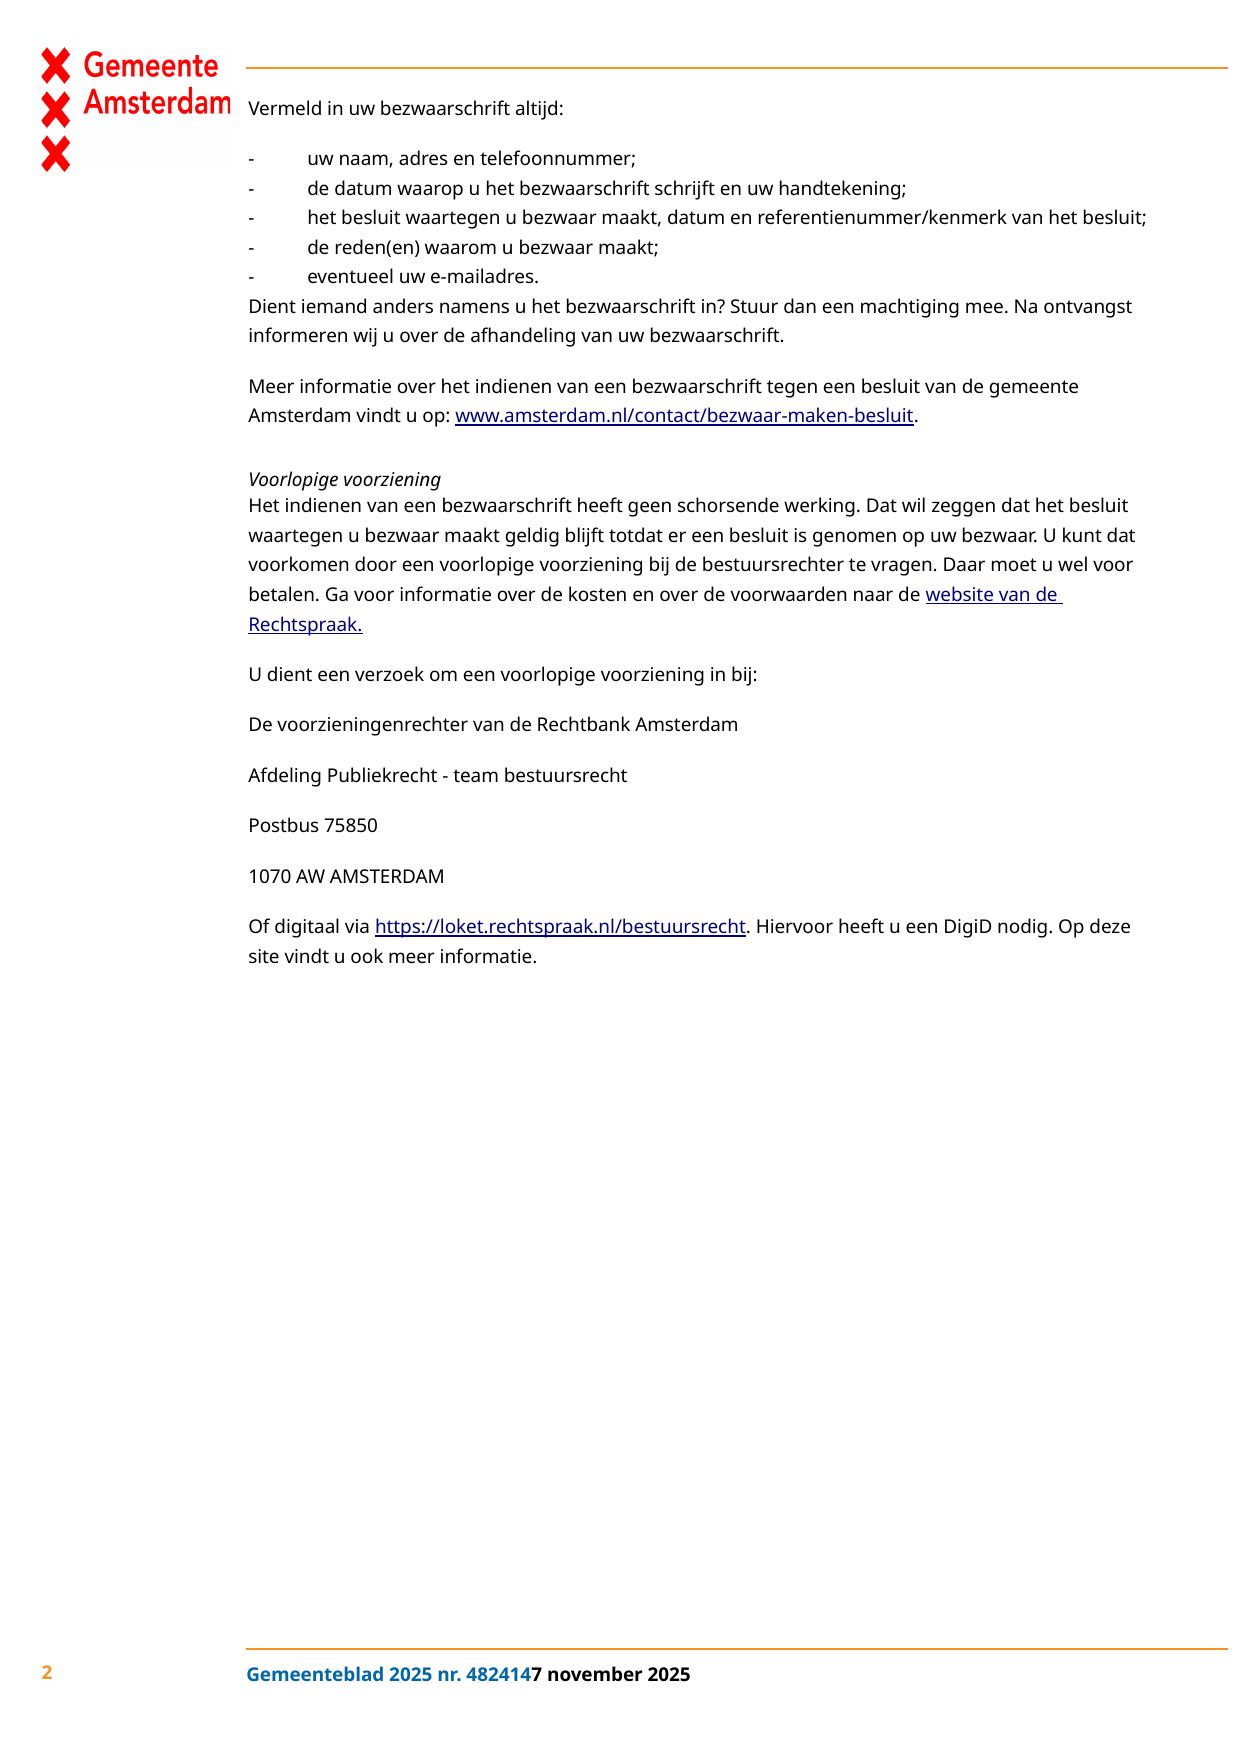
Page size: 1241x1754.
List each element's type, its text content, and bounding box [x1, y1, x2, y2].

text Het indienen van een bezwaarschrift heeft geen schorsende werking. Dat wil zeggen dat het besluit waartegen u bezwaar maakt geldig blijft totdat er een besluit is genomen op uw bezwaar. U kunt dat voorkomen door een voorlopige voorziening bij de bestuursrechter te vragen. Daar moet u wel voor betalen. Ga voor informatie over de kosten en over de voorwaarden naar de website van de Rechtspraak. [248, 492, 1152, 636]
text Dient iemand anders namens u het bezwaarschrift in? Stuur dan een machtiging mee. Na ontvangst informeren wij u over de afhandeling van uw bezwaarschrift. [248, 293, 1152, 348]
list de datum waarop u het bezwaarschrift schrijft en uw handtekening; [248, 175, 1152, 201]
text U dient een verzoek om een voorlopige voorziening in bij: [248, 661, 1152, 687]
text Vermeld in uw bezwaarschrift altijd: [248, 95, 1152, 121]
picture [41, 47, 231, 172]
text Afdeling Publiekrecht - team bestuursrecht [248, 762, 1152, 788]
text Voorlopige voorziening [248, 467, 1152, 492]
list het besluit waartegen u bezwaar maakt, datum en referentienummer/kenmerk van het besluit; [248, 204, 1152, 230]
list uw naam, adres en telefoonnummer; [248, 145, 1152, 171]
text Meer informatie over het indienen van een bezwaarschrift tegen een besluit van de gemeente Amsterdam vindt u op: www.amsterdam.nl/contact/bezwaar-maken-besluit. [248, 373, 1152, 428]
text Postbus 75850 [248, 812, 1152, 838]
text Of digitaal via https://loket.rechtspraak.nl/bestuursrecht. Hiervoor heeft u een DigiD nodig. Op deze site vindt u ook meer informatie. [248, 913, 1152, 968]
text 1070 AW AMSTERDAM [248, 863, 1152, 888]
list eventueel uw e-mailadres. [248, 263, 1152, 289]
text De voorzieningenrechter van de Rechtbank Amsterdam [248, 712, 1152, 737]
list de reden(en) waarom u bezwaar maakt; [248, 234, 1152, 260]
